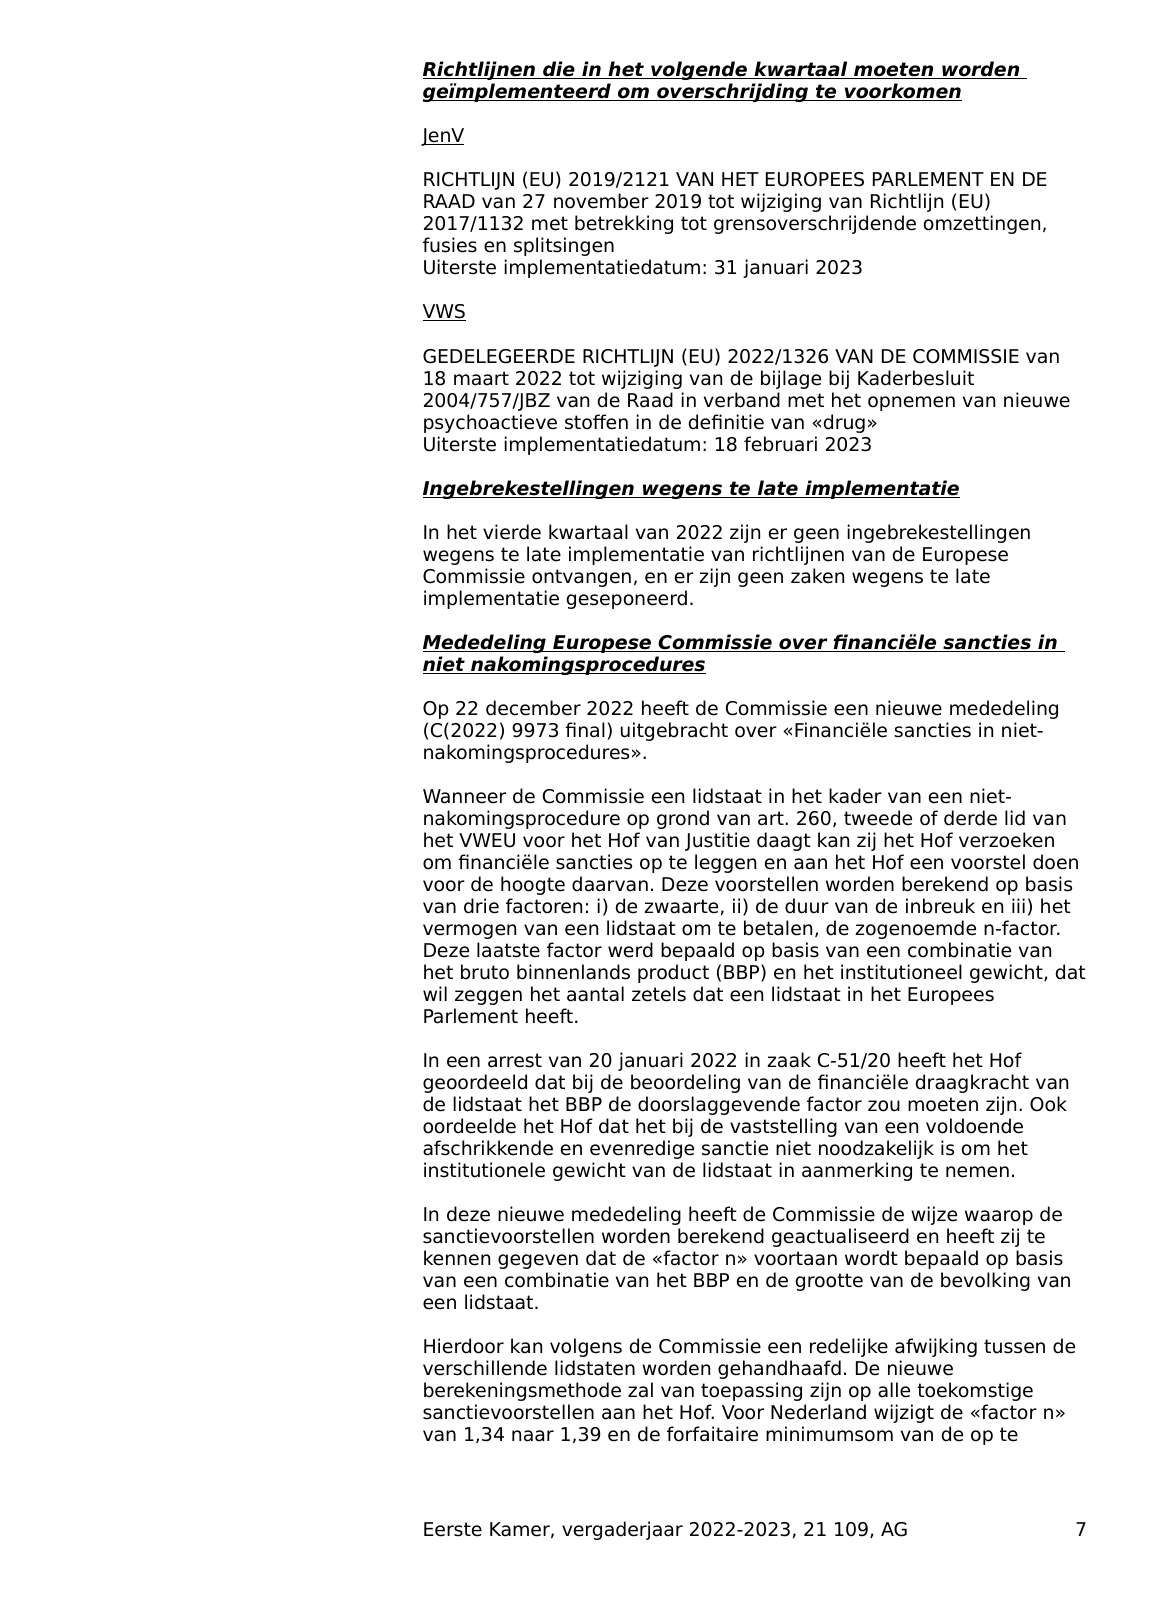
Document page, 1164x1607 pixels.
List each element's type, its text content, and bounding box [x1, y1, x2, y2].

text In een arrest van 20 januari 2022 in zaak C-51/20 heeft het Hof geoordeeld dat bij de beoordeling van de financiële draagkracht van de lidstaat het BBP de doorslaggevende factor zou moeten zijn. Ook oordeelde het Hof dat het bij de vaststelling van een voldoende afschrikkende en evenredige sanctie niet noodzakelijk is om het institutionele gewicht van de lidstaat in aanmerking te nemen. [422, 1050, 1087, 1182]
subtitle VWS [422, 301, 1087, 323]
subtitle JenV [422, 125, 1087, 147]
text Wanneer de Commissie een lidstaat in het kader van een niet-nakomingsprocedure op grond van art. 260, tweede of derde lid van het VWEU voor het Hof van Justitie daagt kan zij het Hof verzoeken om financiële sancties op te leggen en aan het Hof een voorstel doen voor de hoogte daarvan. Deze voorstellen worden berekend op basis van drie factoren: i) de zwaarte, ii) de duur van de inbreuk en iii) het vermogen van een lidstaat om te betalen, de zogenoemde n-factor. Deze laatste factor werd bepaald op basis van een combinatie van het bruto binnenlands product (BBP) en het institutioneel gewicht, dat wil zeggen het aantal zetels dat een lidstaat in het Europees Parlement heeft. [422, 786, 1087, 1028]
text Hierdoor kan volgens de Commissie een redelijke afwijking tussen de verschillende lidstaten worden gehandhaafd. De nieuwe berekeningsmethode zal van toepassing zijn op alle toekomstige sanctievoorstellen aan het Hof. Voor Nederland wijzigt de «factor n» van 1,34 naar 1,39 en de forfaitaire minimumsom van de op te [422, 1336, 1087, 1446]
text Uiterste implementatiedatum: 31 januari 2023 [422, 257, 1087, 279]
text In deze nieuwe mededeling heeft de Commissie de wijze waarop de sanctievoorstellen worden berekend geactualiseerd en heeft zij te kennen gegeven dat de «factor n» voortaan wordt bepaald op basis van een combinatie van het BBP en de grootte van de bevolking van een lidstaat. [422, 1204, 1087, 1314]
subtitle Richtlijnen die in het volgende kwartaal moeten worden geïmplementeerd om overschrijding te voorkomen [422, 59, 1087, 103]
text RICHTLIJN (EU) 2019/2121 VAN HET EUROPEES PARLEMENT EN DE RAAD van 27 november 2019 tot wijziging van Richtlijn (EU) 2017/1132 met betrekking tot grensoverschrijdende omzettingen, fusies en splitsingen [422, 169, 1087, 257]
text In het vierde kwartaal van 2022 zijn er geen ingebrekestellingen wegens te late implementatie van richtlijnen van de Europese Commissie ontvangen, en er zijn geen zaken wegens te late implementatie geseponeerd. [422, 522, 1087, 610]
subtitle Mededeling Europese Commissie over financiële sancties in niet nakomingsprocedures [422, 632, 1087, 676]
subtitle Ingebrekestellingen wegens te late implementatie [422, 478, 1087, 500]
text Uiterste implementatiedatum: 18 februari 2023 [422, 433, 1087, 456]
text GEDELEGEERDE RICHTLIJN (EU) 2022/1326 VAN DE COMMISSIE van 18 maart 2022 tot wijziging van de bijlage bij Kaderbesluit 2004/757/JBZ van de Raad in verband met het opnemen van nieuwe psychoactieve stoffen in de definitie van «drug» [422, 346, 1087, 433]
text Op 22 december 2022 heeft de Commissie een nieuwe mededeling (C(2022) 9973 final) uitgebracht over «Financiële sancties in niet-nakomingsprocedures». [422, 698, 1087, 764]
